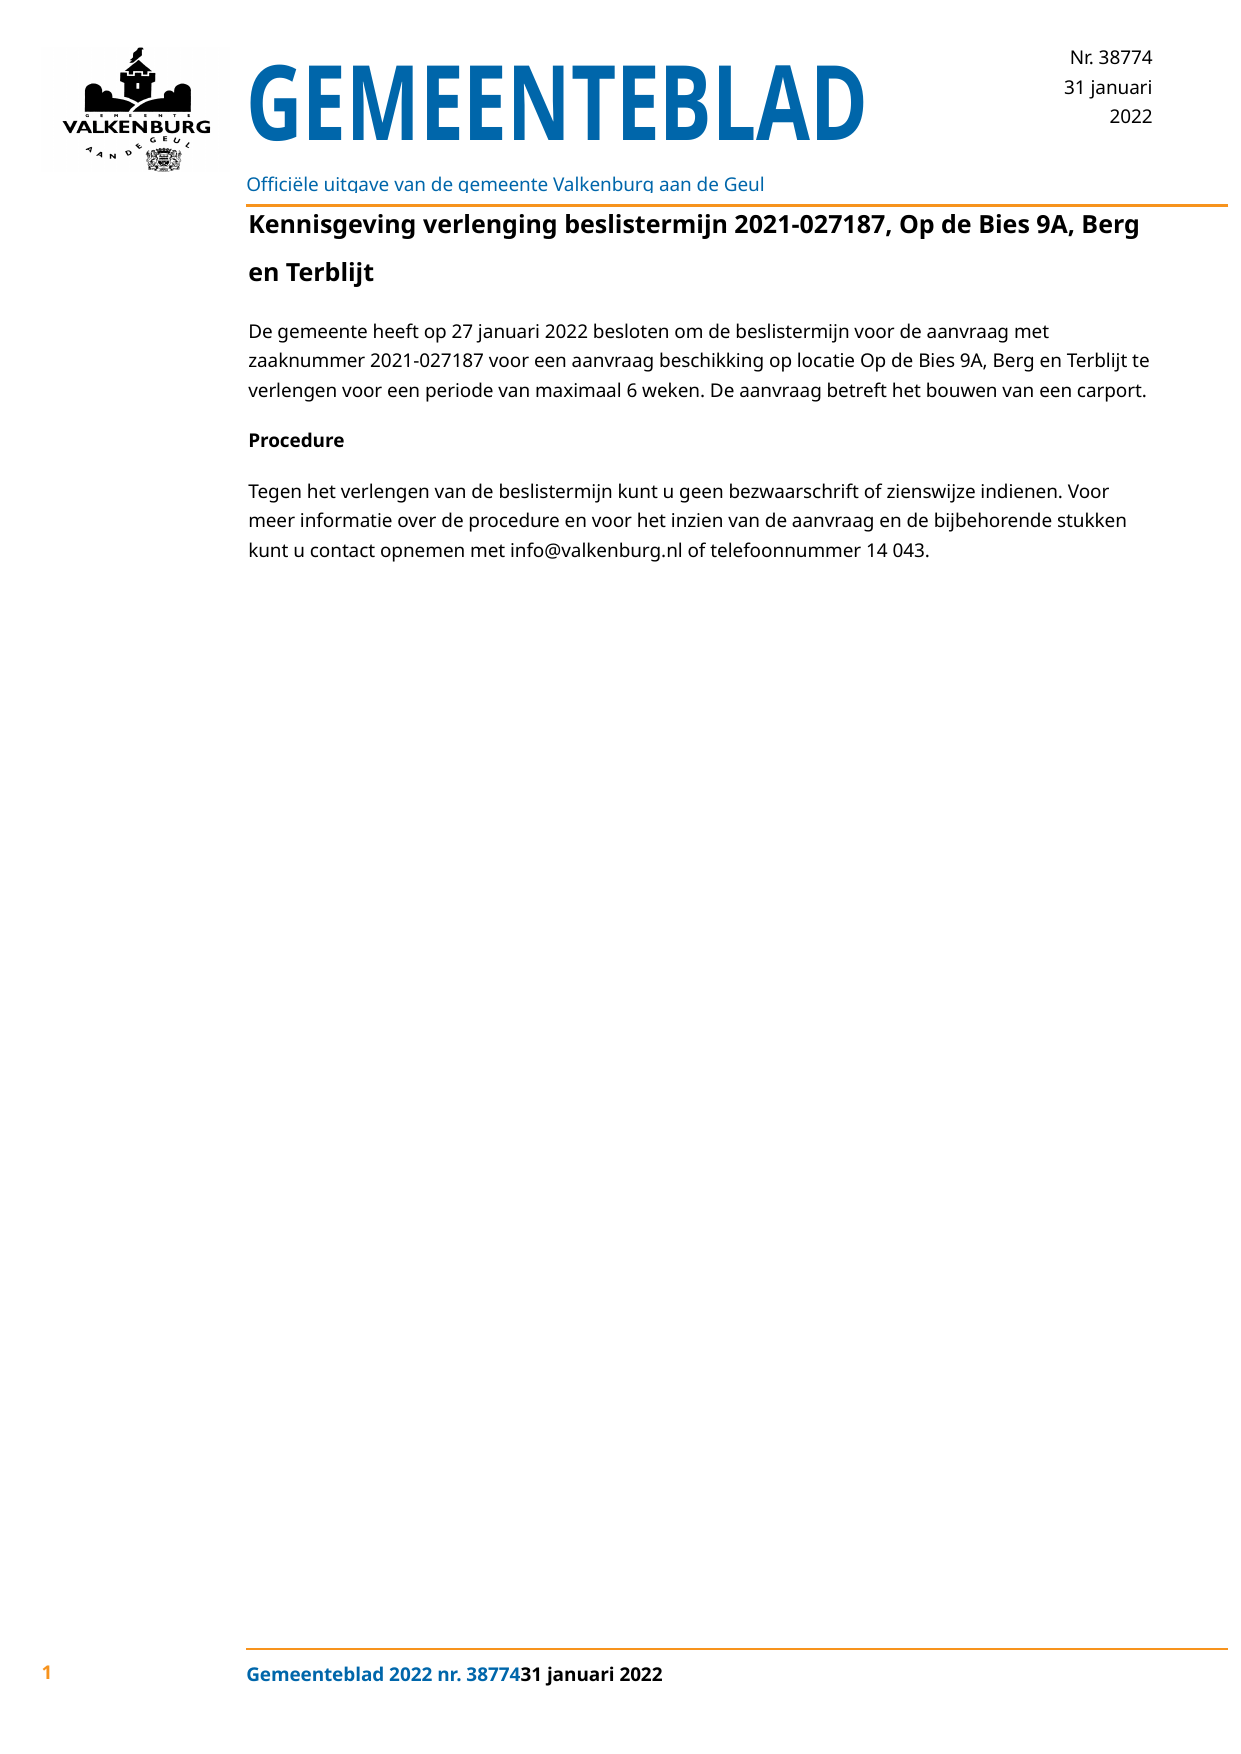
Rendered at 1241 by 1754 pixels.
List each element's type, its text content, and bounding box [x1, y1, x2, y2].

text Procedure [248, 427, 1152, 453]
text Tegen het verlengen van de beslistermijn kunt u geen bezwaarschrift of zienswijze indienen. Voor meer informatie over de procedure en voor het inzien van de aanvraag en de bijbehorende stukken kunt u contact opnemen met info@valkenburg.nl of telefoonnummer 14 043. [248, 478, 1152, 563]
text De gemeente heeft op 27 januari 2022 besloten om de beslistermijn voor de aanvraag met zaaknummer 2021-027187 voor een aanvraag beschikking op locatie Op de Bies 9A, Berg en Terblijt te verlengen voor een periode van maximaal 6 weken. De aanvraag betreft het bouwen van een carport. [248, 318, 1152, 403]
picture [41, 47, 231, 172]
text Kennisgeving verlenging beslistermijn 2021-027187, Op de Bies 9A, Berg en Terblijt [248, 207, 1152, 288]
